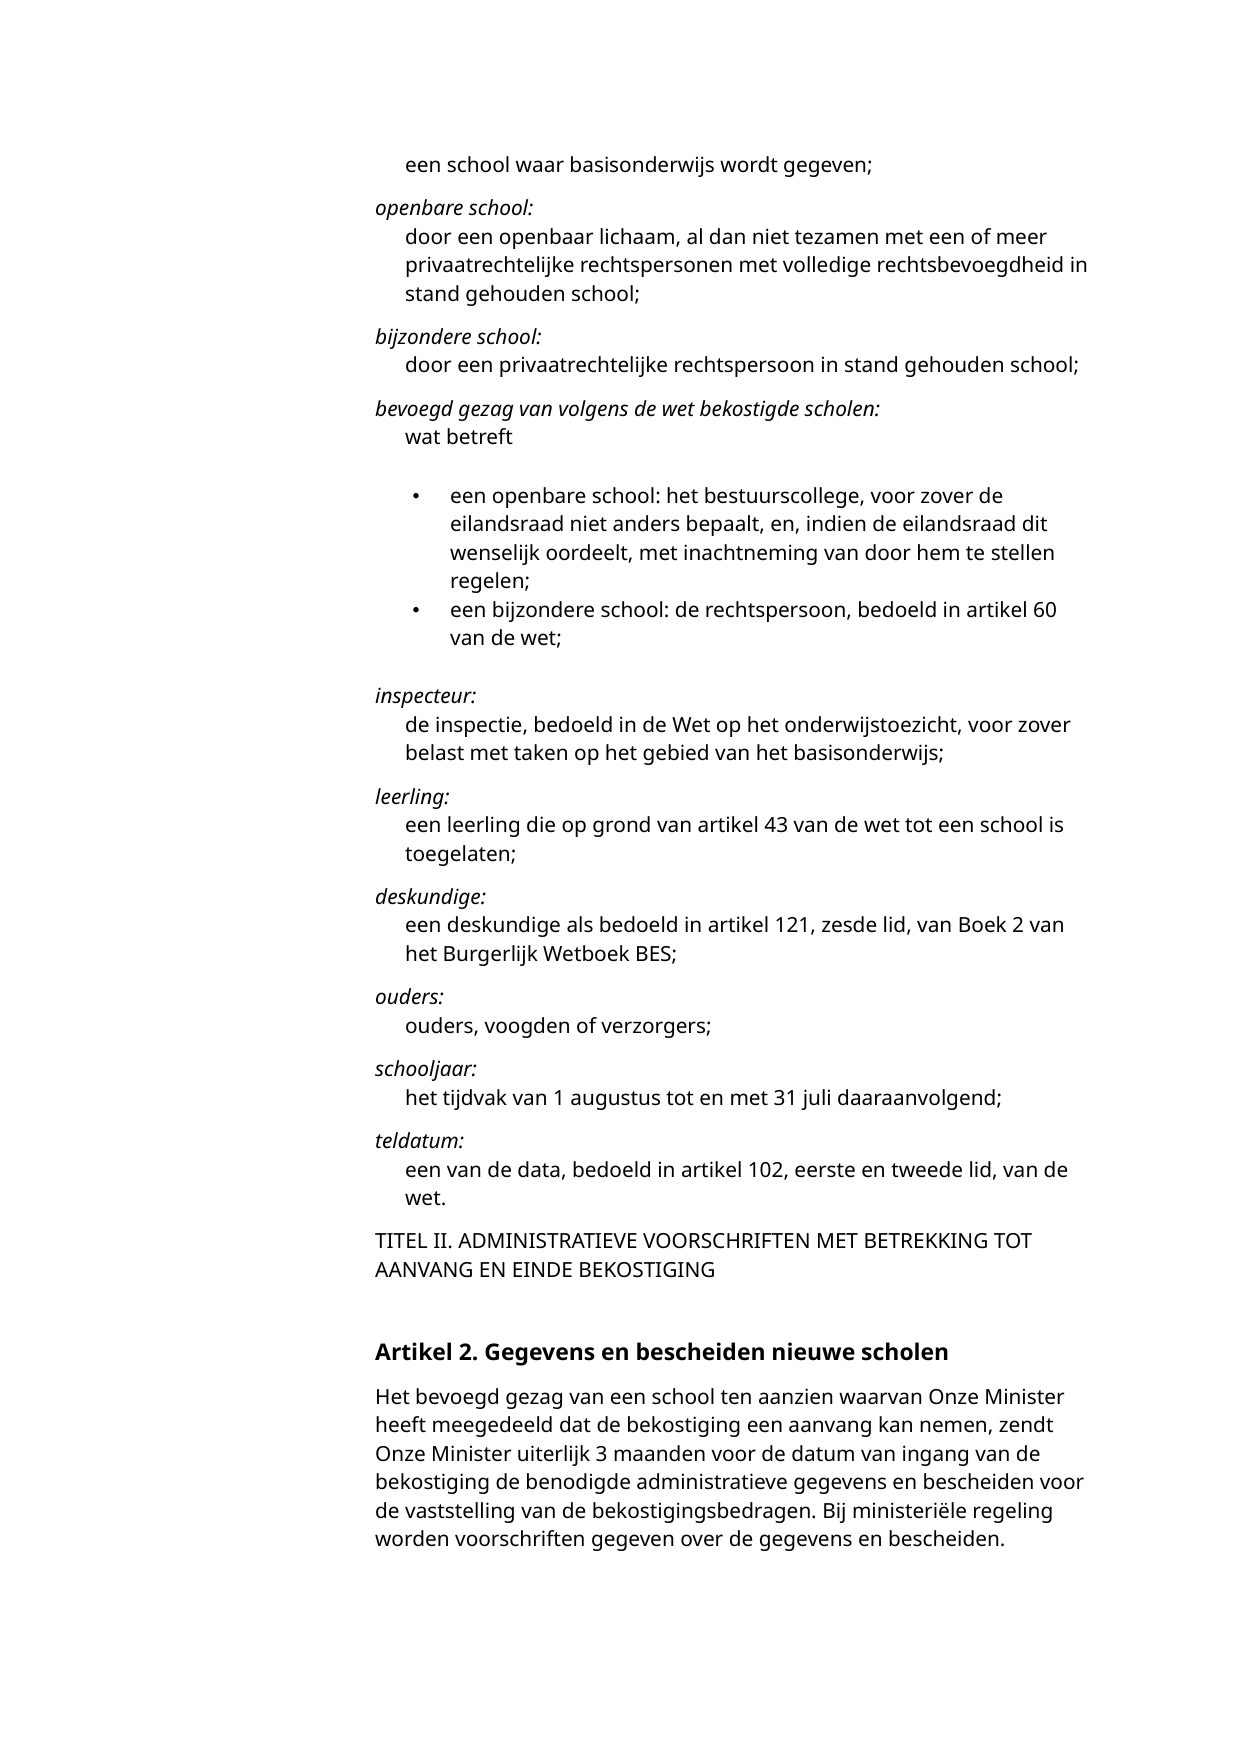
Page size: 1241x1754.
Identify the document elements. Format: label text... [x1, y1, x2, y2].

text teldatum: [375, 1126, 1090, 1155]
text Het bevoegd gezag van een school ten aanzien waarvan Onze Minister heeft meegedeeld dat de bekostiging een aanvang kan nemen, zendt Onze Minister uiterlijk 3 maanden voor de datum van ingang van de bekostiging de benodigde administratieve gegevens en bescheiden voor de vaststelling van de bekostigingsbedragen. Bij ministeriële regeling worden voorschriften gegeven over de gegevens en bescheiden. [375, 1382, 1090, 1553]
text het tijdvak van 1 augustus tot en met 31 juli daaraanvolgend; [405, 1083, 1090, 1111]
text ouders, voogden of verzorgers; [405, 1011, 1090, 1039]
text door een privaatrechtelijke rechtspersoon in stand gehouden school; [405, 351, 1090, 379]
text door een openbaar lichaam, al dan niet tezamen met een of meer privaatrechtelijke rechtspersonen met volledige rechtsbevoegdheid in stand gehouden school; [405, 222, 1090, 307]
text een school waar basisonderwijs wordt gegeven; [405, 150, 1090, 178]
text de inspectie, bedoeld in de Wet op het onderwijstoezicht, voor zover belast met taken op het gebied van het basisonderwijs; [405, 710, 1090, 767]
text bevoegd gezag van volgens de wet bekostigde scholen: [375, 394, 1090, 422]
list een bijzondere school: de rechtspersoon, bedoeld in artikel 60 van de wet; [412, 595, 1090, 652]
text openbare school: [375, 193, 1090, 222]
text inspecteur: [375, 682, 1090, 710]
text een deskundige als bedoeld in artikel 121, zesde lid, van Boek 2 van het Burgerlijk Wetboek BES; [405, 911, 1090, 967]
text deskundige: [375, 882, 1090, 911]
text een van de data, bedoeld in artikel 102, eerste en tweede lid, van de wet. [405, 1155, 1090, 1212]
text schooljaar: [375, 1054, 1090, 1083]
subtitle Artikel 2. Gegevens en bescheiden nieuwe scholen [375, 1336, 1090, 1367]
text een leerling die op grond van artikel 43 van de wet tot een school is toegelaten; [405, 810, 1090, 867]
text wat betreft [405, 422, 1090, 451]
text ouders: [375, 982, 1090, 1011]
subtitle TITEL II. ADMINISTRATIEVE VOORSCHRIFTEN MET BETREKKING TOT AANVANG EN EINDE BEKOSTIGING [375, 1227, 1090, 1283]
list een openbare school: het bestuurscollege, voor zover de eilandsraad niet anders bepaalt, en, indien de eilandsraad dit wenselijk oordeelt, met inachtneming van door hem te stellen regelen; [412, 481, 1090, 595]
text leerling: [375, 782, 1090, 810]
text bijzondere school: [375, 322, 1090, 351]
